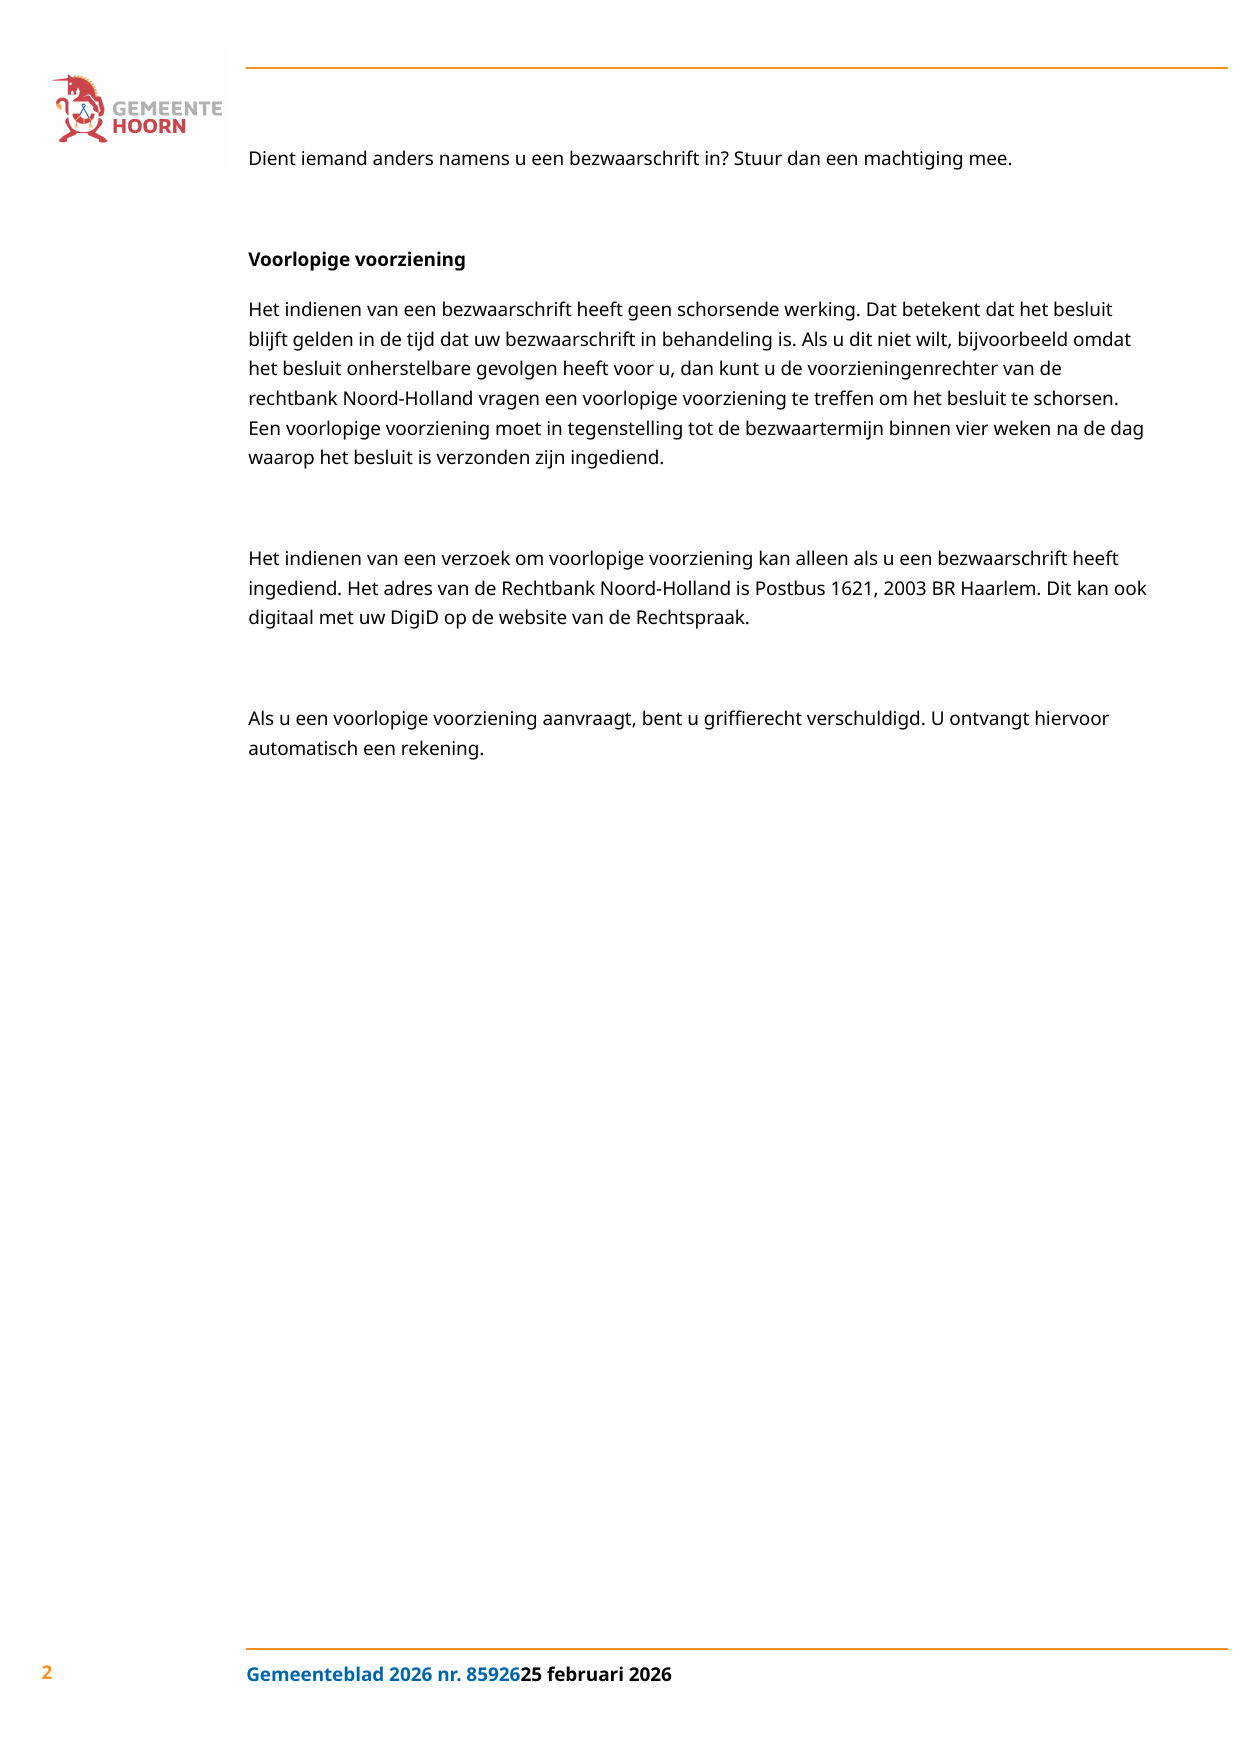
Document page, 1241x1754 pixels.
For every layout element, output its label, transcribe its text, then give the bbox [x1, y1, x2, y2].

picture [41, 47, 231, 172]
text Het indienen van een verzoek om voorlopige voorziening kan alleen als u een bezwaarschrift heeft ingediend. Het adres van de Rechtbank Noord-Holland is Postbus 1621, 2003 BR Haarlem. Dit kan ook digitaal met uw DigiD op de website van de Rechtspraak. [248, 545, 1152, 630]
text Dient iemand anders namens u een bezwaarschrift in? Stuur dan een machtiging mee. [248, 145, 1152, 171]
text Het indienen van een bezwaarschrift heeft geen schorsende werking. Dat betekent dat het besluit blijft gelden in de tijd dat uw bezwaarschrift in behandeling is. Als u dit niet wilt, bijvoorbeeld omdat het besluit onherstelbare gevolgen heeft voor u, dan kunt u de voorzieningenrechter van de rechtbank Noord-Holland vragen een voorlopige voorziening te treffen om het besluit te schorsen. Een voorlopige voorziening moet in tegenstelling tot de bezwaartermijn binnen vier weken na de dag waarop het besluit is verzonden zijn ingediend. [248, 296, 1152, 470]
text Voorlopige voorziening [248, 246, 1152, 272]
text Als u een voorlopige voorziening aanvraagt, bent u griffierecht verschuldigd. U ontvangt hiervoor automatisch een rekening. [248, 705, 1152, 761]
